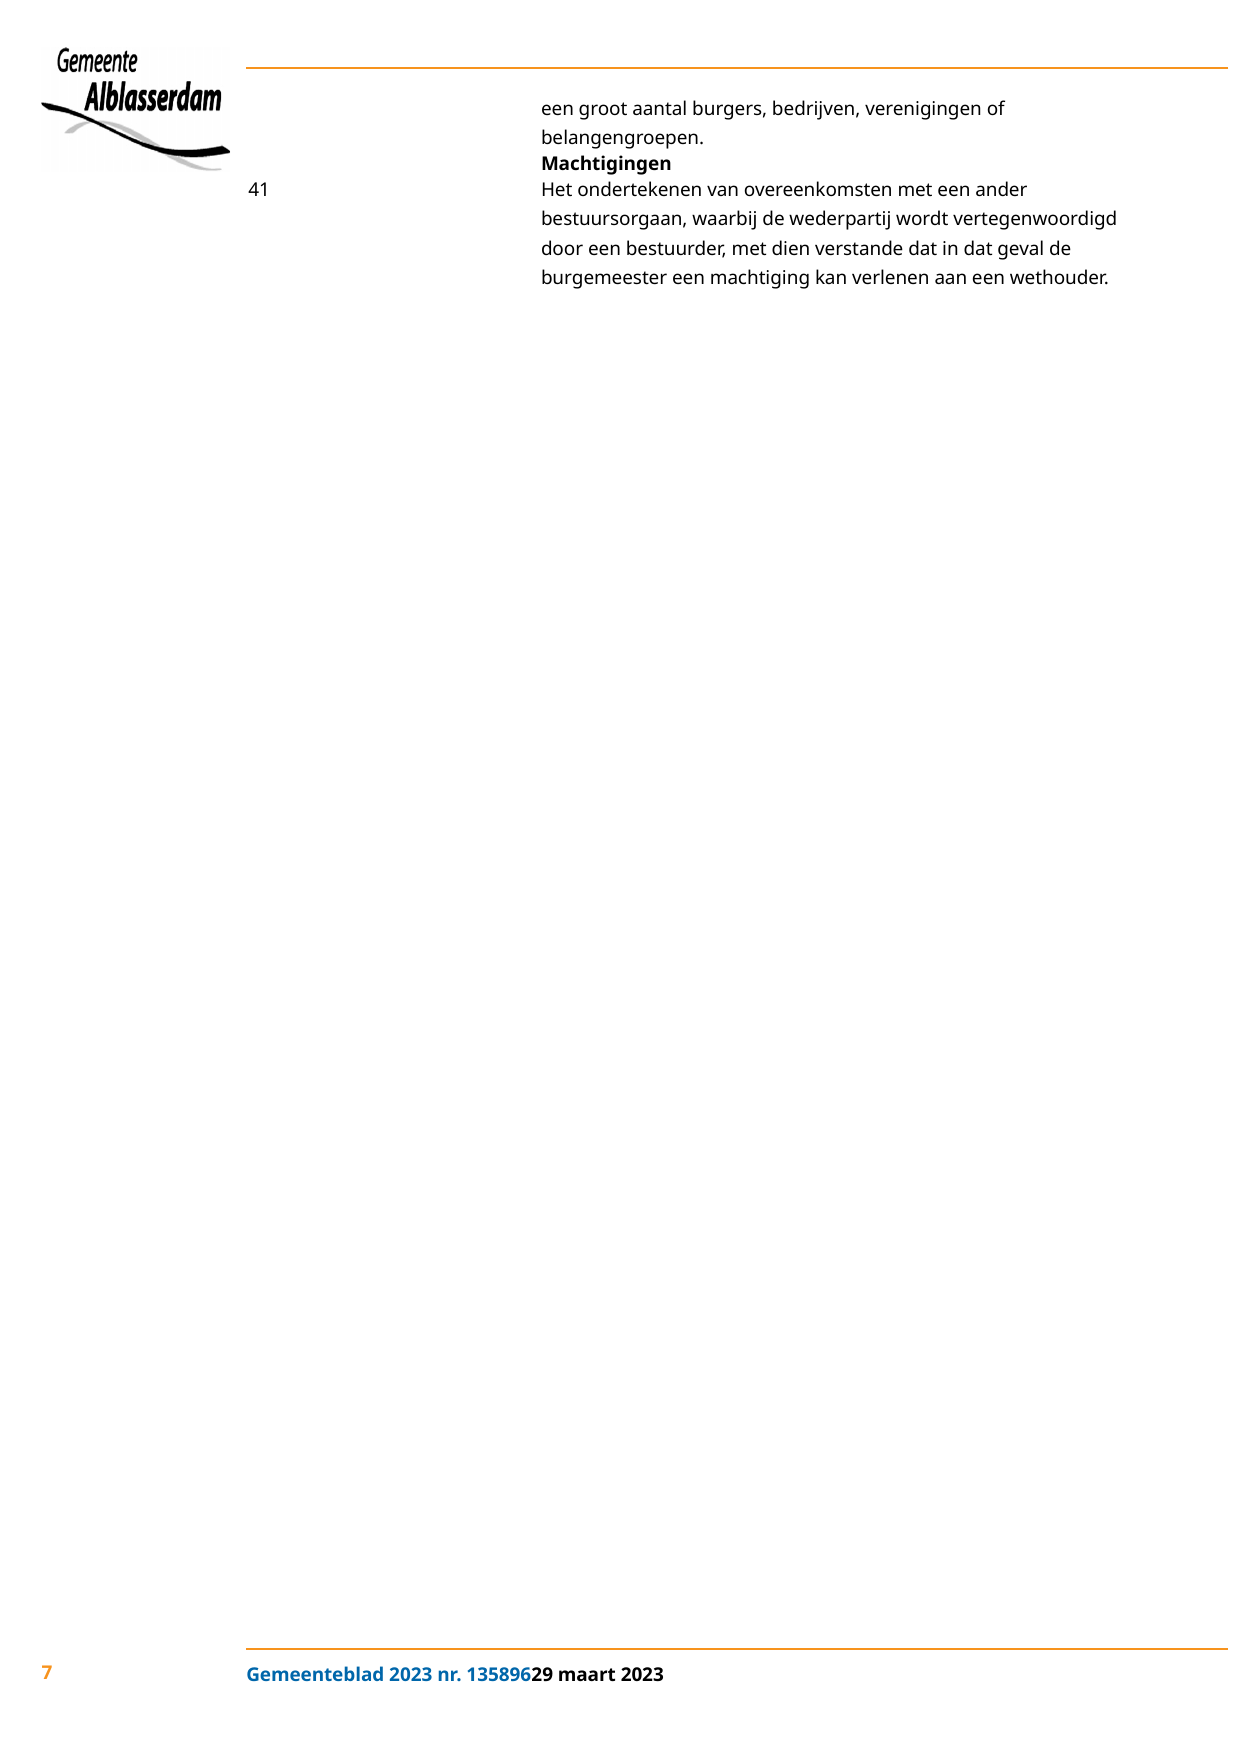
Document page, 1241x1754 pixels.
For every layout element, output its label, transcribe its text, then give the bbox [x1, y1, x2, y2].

table_cell Het ondertekenen van overeenkomsten met een ander bestuursorgaan, waarbij de wederpartij wordt vertegenwoordigd door een bestuurder, met dien verstande dat in dat geval de burgemeester een machtiging kan verlenen aan een wethouder. [541, 176, 1152, 290]
table_cell [248, 150, 541, 176]
table_cell 41 [248, 176, 541, 290]
table_cell [248, 95, 541, 150]
table_cell een groot aantal burgers, bedrijven, verenigingen of belangengroepen. [541, 95, 1152, 150]
table_cell Machtigingen [541, 150, 1152, 176]
picture [41, 47, 231, 172]
